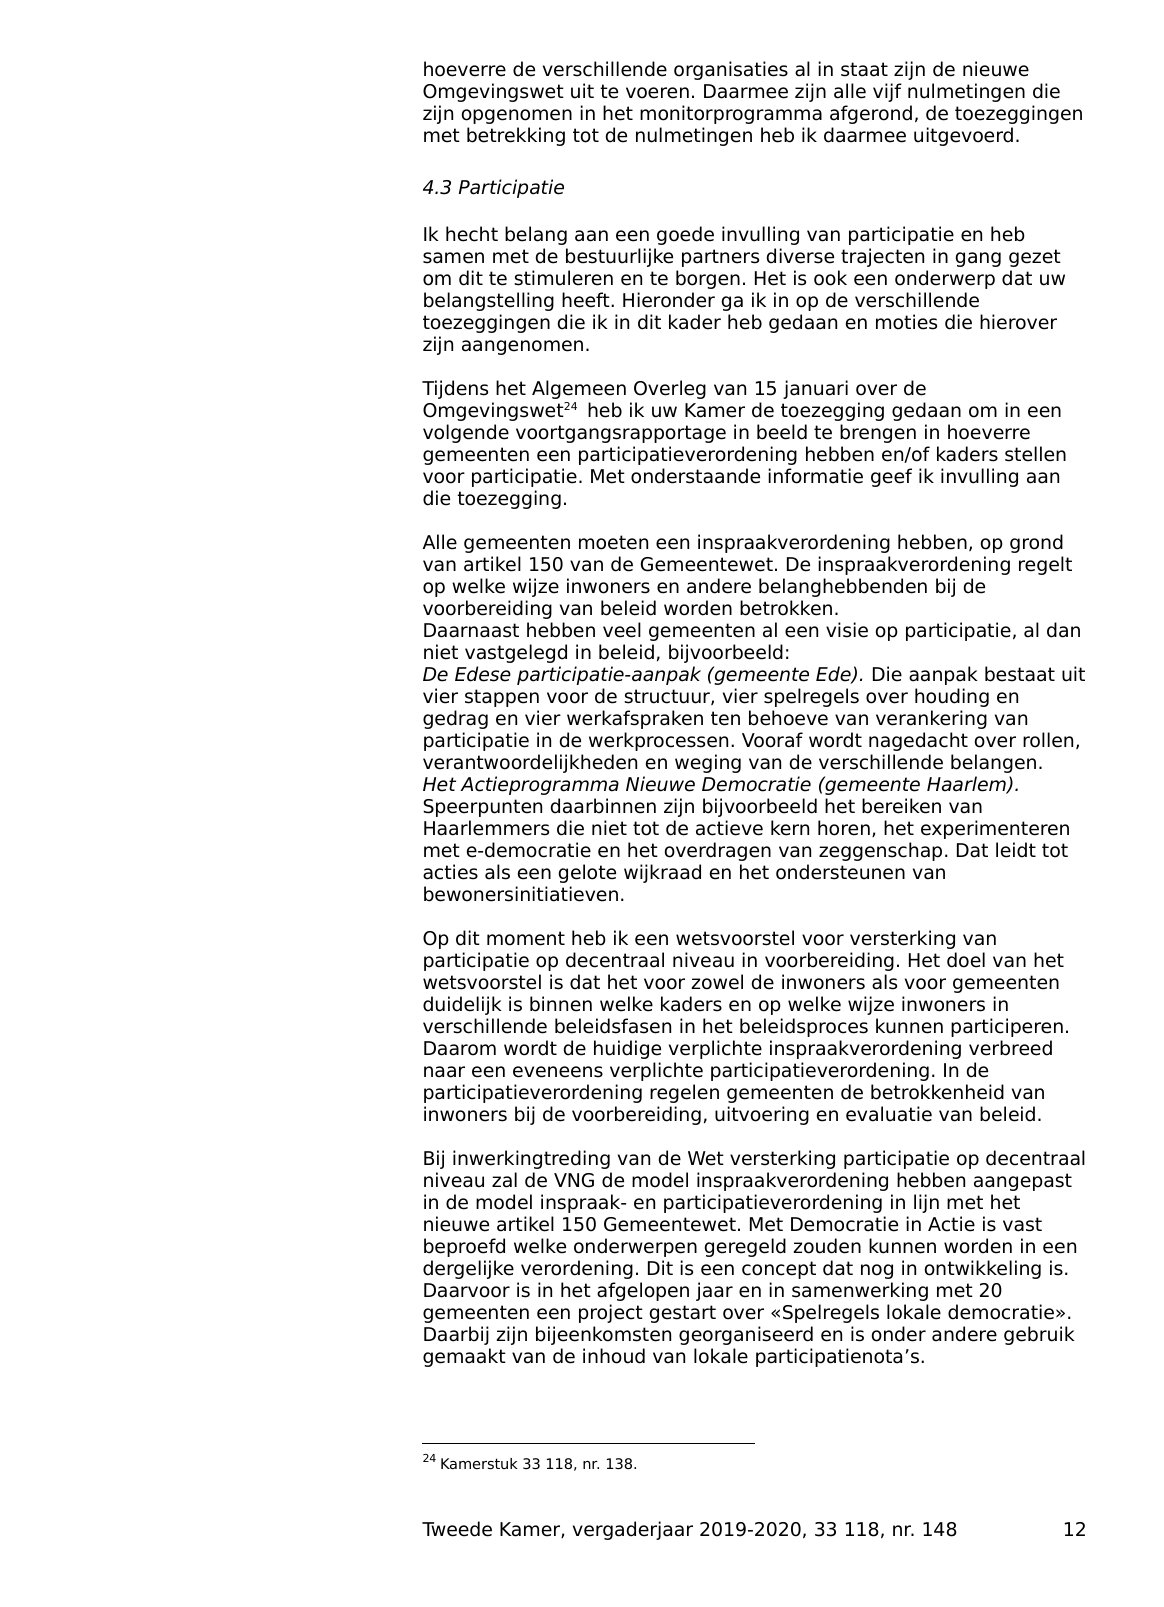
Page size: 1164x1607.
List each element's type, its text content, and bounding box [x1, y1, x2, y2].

text hoeverre de verschillende organisaties al in staat zijn de nieuwe Omgevingswet uit te voeren. Daarmee zijn alle vijf nulmetingen die zijn opgenomen in het monitorprogramma afgerond, de toezeggingen met betrekking tot de nulmetingen heb ik daarmee uitgevoerd. [422, 59, 1087, 147]
text Alle gemeenten moeten een inspraakverordening hebben, op grond van artikel 150 van de Gemeentewet. De inspraakverordening regelt op welke wijze inwoners en andere belanghebbenden bij de voorbereiding van beleid worden betrokken. [422, 532, 1087, 620]
text Bij inwerkingtreding van de Wet versterking participatie op decentraal niveau zal de VNG de model inspraakverordening hebben aangepast in de model inspraak- en participatieverordening in lijn met het nieuwe artikel 150 Gemeentewet. Met Democratie in Actie is vast beproefd welke onderwerpen geregeld zouden kunnen worden in een dergelijke verordening. Dit is een concept dat nog in ontwikkeling is. Daarvoor is in het afgelopen jaar en in samenwerking met 20 gemeenten een project gestart over «Spelregels lokale democratie». Daarbij zijn bijeenkomsten georganiseerd en is onder andere gebruik gemaakt van de inhoud van lokale participatienota’s. [422, 1148, 1087, 1368]
text Tijdens het Algemeen Overleg van 15 januari over de Omgevingswet heb ik uw Kamer de toezegging gedaan om in een volgende voortgangsrapportage in beeld te brengen in hoeverre gemeenten een participatieverordening hebben en/of kaders stellen voor participatie. Met onderstaande informatie geef ik invulling aan die toezegging. [422, 378, 1087, 510]
text Daarnaast hebben veel gemeenten al een visie op participatie, al dan niet vastgelegd in beleid, bijvoorbeeld: [422, 620, 1087, 664]
text Op dit moment heb ik een wetsvoorstel voor versterking van participatie op decentraal niveau in voorbereiding. Het doel van het wetsvoorstel is dat het voor zowel de inwoners als voor gemeenten duidelijk is binnen welke kaders en op welke wijze inwoners in verschillende beleidsfasen in het beleidsproces kunnen participeren. Daarom wordt de huidige verplichte inspraakverordening verbreed naar een eveneens verplichte participatieverordening. In de participatieverordening regelen gemeenten de betrokkenheid van inwoners bij de voorbereiding, uitvoering en evaluatie van beleid. [422, 928, 1087, 1126]
subtitle 4.3 Participatie [422, 177, 1087, 199]
text Het Actieprogramma Nieuwe Democratie (gemeente Haarlem). Speerpunten daarbinnen zijn bijvoorbeeld het bereiken van Haarlemmers die niet tot de actieve kern horen, het experimenteren met e-democratie en het overdragen van zeggenschap. Dat leidt tot acties als een gelote wijkraad en het ondersteunen van bewonersinitiatieven. [422, 774, 1087, 906]
text Ik hecht belang aan een goede invulling van participatie en heb samen met de bestuurlijke partners diverse trajecten in gang gezet om dit te stimuleren en te borgen. Het is ook een onderwerp dat uw belangstelling heeft. Hieronder ga ik in op de verschillende toezeggingen die ik in dit kader heb gedaan en moties die hierover zijn aangenomen. [422, 224, 1087, 356]
text De Edese participatie-aanpak (gemeente Ede). Die aanpak bestaat uit vier stappen voor de structuur, vier spelregels over houding en gedrag en vier werkafspraken ten behoeve van verankering van participatie in de werkprocessen. Vooraf wordt nagedacht over rollen, verantwoordelijkheden en weging van de verschillende belangen. [422, 664, 1087, 774]
text Kamerstuk 33 118, nr. 138. [422, 1452, 1087, 1474]
